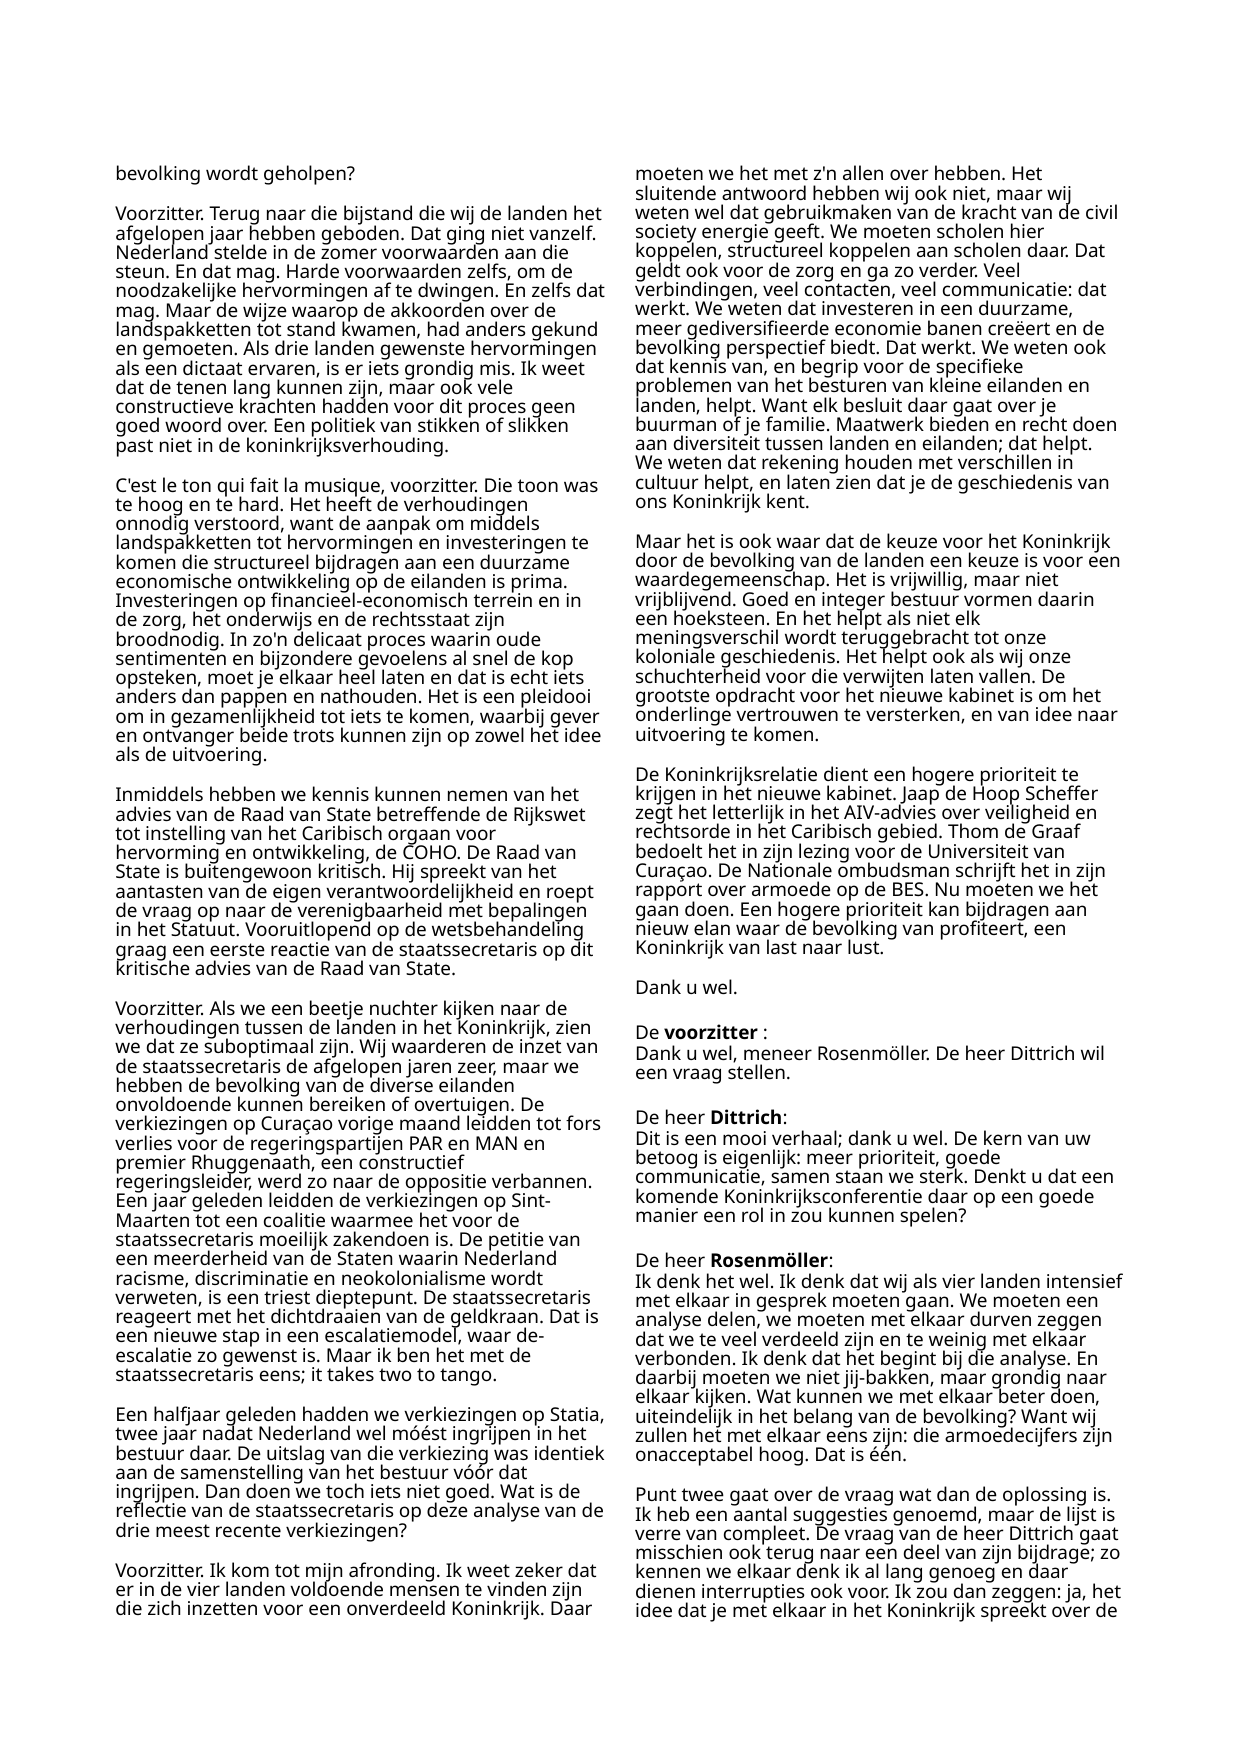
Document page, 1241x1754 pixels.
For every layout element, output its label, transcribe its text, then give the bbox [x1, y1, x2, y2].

text De Koninkrijksrelatie dient een hogere prioriteit te krijgen in het nieuwe kabinet. Jaap de Hoop Scheffer zegt het letterlijk in het AIV-advies over veiligheid en rechtsorde in het Caribisch gebied. Thom de Graaf bedoelt het in zijn lezing voor de Universiteit van Curaçao. De Nationale ombudsman schrijft het in zijn rapport over armoede op de BES. Nu moeten we het gaan doen. Een hogere prioriteit kan bijdragen aan nieuw elan waar de bevolking van profiteert, een Koninkrijk van last naar lust. [635, 766, 1125, 958]
text Een halfjaar geleden hadden we verkiezingen op Statia, twee jaar nadat Nederland wel móést ingrijpen in het bestuur daar. De uitslag van die verkiezing was identiek aan de samenstelling van het bestuur vóór dat ingrijpen. Dan doen we toch iets niet goed. Wat is de reflectie van de staatssecretaris op deze analyse van de drie meest recente verkiezingen? [115, 1406, 605, 1541]
text Dank u wel. [635, 979, 1125, 998]
text De heer Rosenmöller: [635, 1247, 1125, 1273]
text Ik denk het wel. Ik denk dat wij als vier landen intensief met elkaar in gesprek moeten gaan. We moeten een analyse delen, we moeten met elkaar durven zeggen dat we te veel verdeeld zijn en te weinig met elkaar verbonden. Ik denk dat het begint bij die analyse. En daarbij moeten we niet jij-bakken, maar grondig naar elkaar kijken. Wat kunnen we met elkaar beter doen, uiteindelijk in het belang van de bevolking? Want wij zullen het met elkaar eens zijn: die armoedecijfers zijn onacceptabel hoog. Dat is één. [635, 1273, 1125, 1466]
text moeten we het met z'n allen over hebben. Het sluitende antwoord hebben wij ook niet, maar wij weten wel dat gebruikmaken van de kracht van de civil society energie geeft. We moeten scholen hier koppelen, structureel koppelen aan scholen daar. Dat geldt ook voor de zorg en ga zo verder. Veel verbindingen, veel contacten, veel communicatie: dat werkt. We weten dat investeren in een duurzame, meer gediversifieerde economie banen creëert en de bevolking perspectief biedt. Dat werkt. We weten ook dat kennis van, en begrip voor de specifieke problemen van het besturen van kleine eilanden en landen, helpt. Want elk besluit daar gaat over je buurman of je familie. Maatwerk bieden en recht doen aan diversiteit tussen landen en eilanden; dat helpt. We weten dat rekening houden met verschillen in cultuur helpt, en laten zien dat je de geschiedenis van ons Koninkrijk kent. [635, 165, 1125, 512]
text bevolking wordt geholpen? [115, 165, 605, 184]
text De heer Dittrich: [635, 1104, 1125, 1130]
text Dit is een mooi verhaal; dank u wel. De kern van uw betoog is eigenlijk: meer prioriteit, goede communicatie, samen staan we sterk. Denkt u dat een komende Koninkrijksconferentie daar op een goede manier een rol in zou kunnen spelen? [635, 1130, 1125, 1226]
text Maar het is ook waar dat de keuze voor het Koninkrijk door de bevolking van de landen een keuze is voor een waardegemeenschap. Het is vrijwillig, maar niet vrijblijvend. Goed en integer bestuur vormen daarin een hoeksteen. En het helpt als niet elk meningsverschil wordt teruggebracht tot onze koloniale geschiedenis. Het helpt ook als wij onze schuchterheid voor die verwijten laten vallen. De grootste opdracht voor het nieuwe kabinet is om het onderlinge vertrouwen te versterken, en van idee naar uitvoering te komen. [635, 533, 1125, 745]
text Voorzitter. Terug naar die bijstand die wij de landen het afgelopen jaar hebben geboden. Dat ging niet vanzelf. Nederland stelde in de zomer voorwaarden aan die steun. En dat mag. Harde voorwaarden zelfs, om de noodzakelijke hervormingen af te dwingen. En zelfs dat mag. Maar de wijze waarop de akkoorden over de landspakketten tot stand kwamen, had anders gekund en gemoeten. Als drie landen gewenste hervormingen als een dictaat ervaren, is er iets grondig mis. Ik weet dat de tenen lang kunnen zijn, maar ook vele constructieve krachten hadden voor dit proces geen goed woord over. Een politiek van stikken of slikken past niet in de koninkrijksverhouding. [115, 205, 605, 456]
text Punt twee gaat over de vraag wat dan de oplossing is. Ik heb een aantal suggesties genoemd, maar de lijst is verre van compleet. De vraag van de heer Dittrich gaat misschien ook terug naar een deel van zijn bijdrage; zo kennen we elkaar denk ik al lang genoeg en daar dienen interrupties ook voor. Ik zou dan zeggen: ja, het idee dat je met elkaar in het Koninkrijk spreekt over de [635, 1486, 1125, 1621]
text Dank u wel, meneer Rosenmöller. De heer Dittrich wil een vraag stellen. [635, 1045, 1125, 1083]
text Inmiddels hebben we kennis kunnen nemen van het advies van de Raad van State betreffende de Rijkswet tot instelling van het Caribisch orgaan voor hervorming en ontwikkeling, de COHO. De Raad van State is buitengewoon kritisch. Hij spreekt van het aantasten van de eigen verantwoordelijkheid en roept de vraag op naar de verenigbaarheid met bepalingen in het Statuut. Vooruitlopend op de wetsbehandeling graag een eerste reactie van de staatssecretaris op dit kritische advies van de Raad van State. [115, 786, 605, 979]
text Voorzitter. Ik kom tot mijn afronding. Ik weet zeker dat er in de vier landen voldoende mensen te vinden zijn die zich inzetten voor een onverdeeld Koninkrijk. Daar [115, 1562, 605, 1619]
text De voorzitter : [635, 1019, 1125, 1045]
text C'est le ton qui fait la musique, voorzitter. Die toon was te hoog en te hard. Het heeft de verhoudingen onnodig verstoord, want de aanpak om middels landspakketten tot hervormingen en investeringen te komen die structureel bijdragen aan een duurzame economische ontwikkeling op de eilanden is prima. Investeringen op financieel-economisch terrein en in de zorg, het onderwijs en de rechtsstaat zijn broodnodig. In zo'n delicaat proces waarin oude sentimenten en bijzondere gevoelens al snel de kop opsteken, moet je elkaar heel laten en dat is echt iets anders dan pappen en nathouden. Het is een pleidooi om in gezamenlijkheid tot iets te komen, waarbij gever en ontvanger beide trots kunnen zijn op zowel het idee als de uitvoering. [115, 477, 605, 766]
text Voorzitter. Als we een beetje nuchter kijken naar de verhoudingen tussen de landen in het Koninkrijk, zien we dat ze suboptimaal zijn. Wij waarderen de inzet van de staatssecretaris de afgelopen jaren zeer, maar we hebben de bevolking van de diverse eilanden onvoldoende kunnen bereiken of overtuigen. De verkiezingen op Curaçao vorige maand leidden tot fors verlies voor de regeringspartijen PAR en MAN en premier Rhuggenaath, een constructief regeringsleider, werd zo naar de oppositie verbannen. Een jaar geleden leidden de verkiezingen op Sint-Maarten tot een coalitie waarmee het voor de staatssecretaris moeilijk zakendoen is. De petitie van een meerderheid van de Staten waarin Nederland racisme, discriminatie en neokolonialisme wordt verweten, is een triest dieptepunt. De staatssecretaris reageert met het dichtdraaien van de geldkraan. Dat is een nieuwe stap in een escalatiemodel, waar de-escalatie zo gewenst is. Maar ik ben het met de staatssecretaris eens; it takes two to tango. [115, 1000, 605, 1385]
